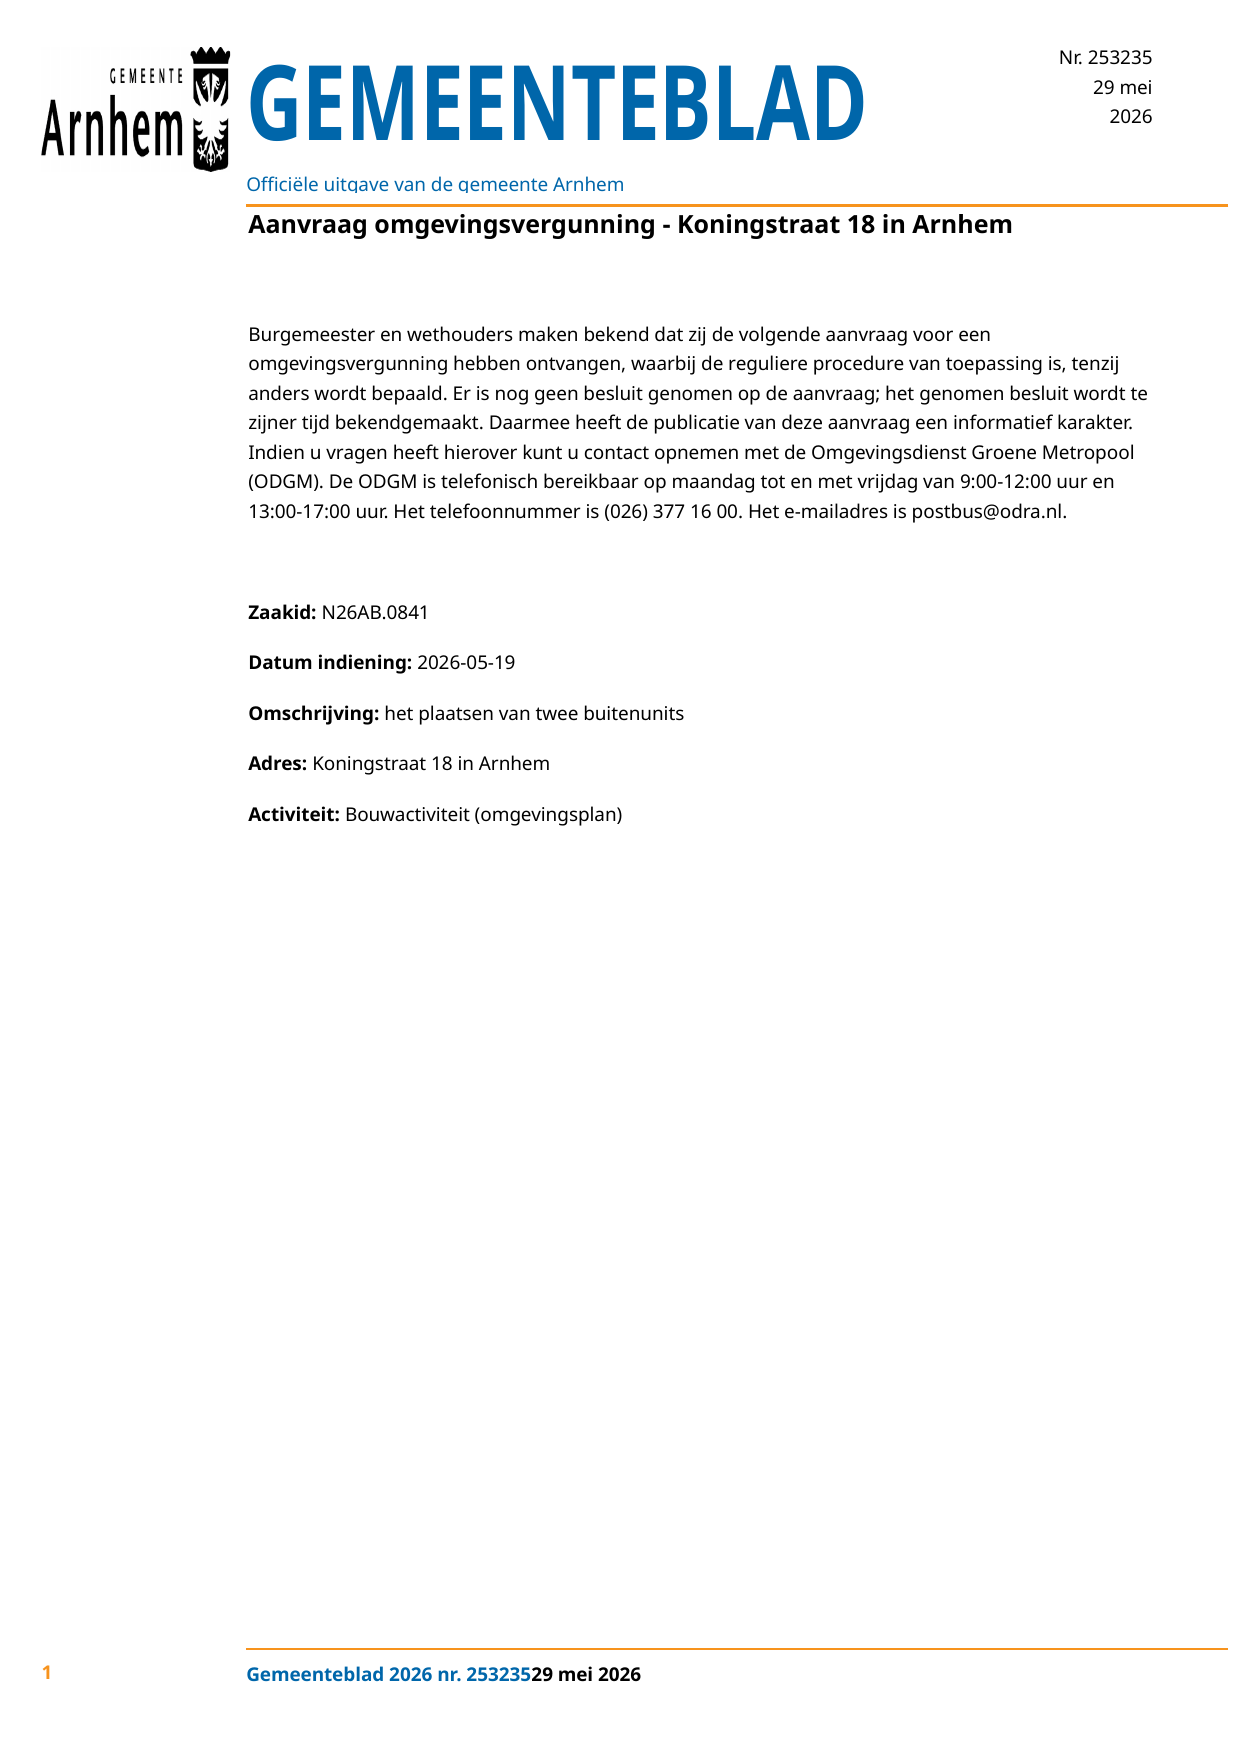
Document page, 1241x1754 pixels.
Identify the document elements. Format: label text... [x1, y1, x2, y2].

text Datum indiening: 2026-05-19 [248, 649, 1152, 675]
text Omschrijving: het plaatsen van twee buitenunits [248, 700, 1152, 726]
text Aanvraag omgevingsvergunning - Koningstraat 18 in Arnhem [248, 207, 1152, 241]
text Adres: Koningstraat 18 in Arnhem [248, 750, 1152, 776]
picture [41, 47, 231, 172]
text Zaakid: N26AB.0841 [248, 599, 1152, 625]
text Burgemeester en wethouders maken bekend dat zij de volgende aanvraag voor een omgevingsvergunning hebben ontvangen, waarbij de reguliere procedure van toepassing is, tenzij anders wordt bepaald. Er is nog geen besluit genomen op de aanvraag; het genomen besluit wordt te zijner tijd bekendgemaakt. Daarmee heeft de publicatie van deze aanvraag een informatief karakter. Indien u vragen heeft hierover kunt u contact opnemen met de Omgevingsdienst Groene Metropool (ODGM). De ODGM is telefonisch bereikbaar op maandag tot en met vrijdag van 9:00-12:00 uur en 13:00-17:00 uur. Het telefoonnummer is (026) 377 16 00. Het e-mailadres is postbus@odra.nl. [248, 321, 1152, 524]
text Activiteit: Bouwactiviteit (omgevingsplan) [248, 801, 1152, 826]
